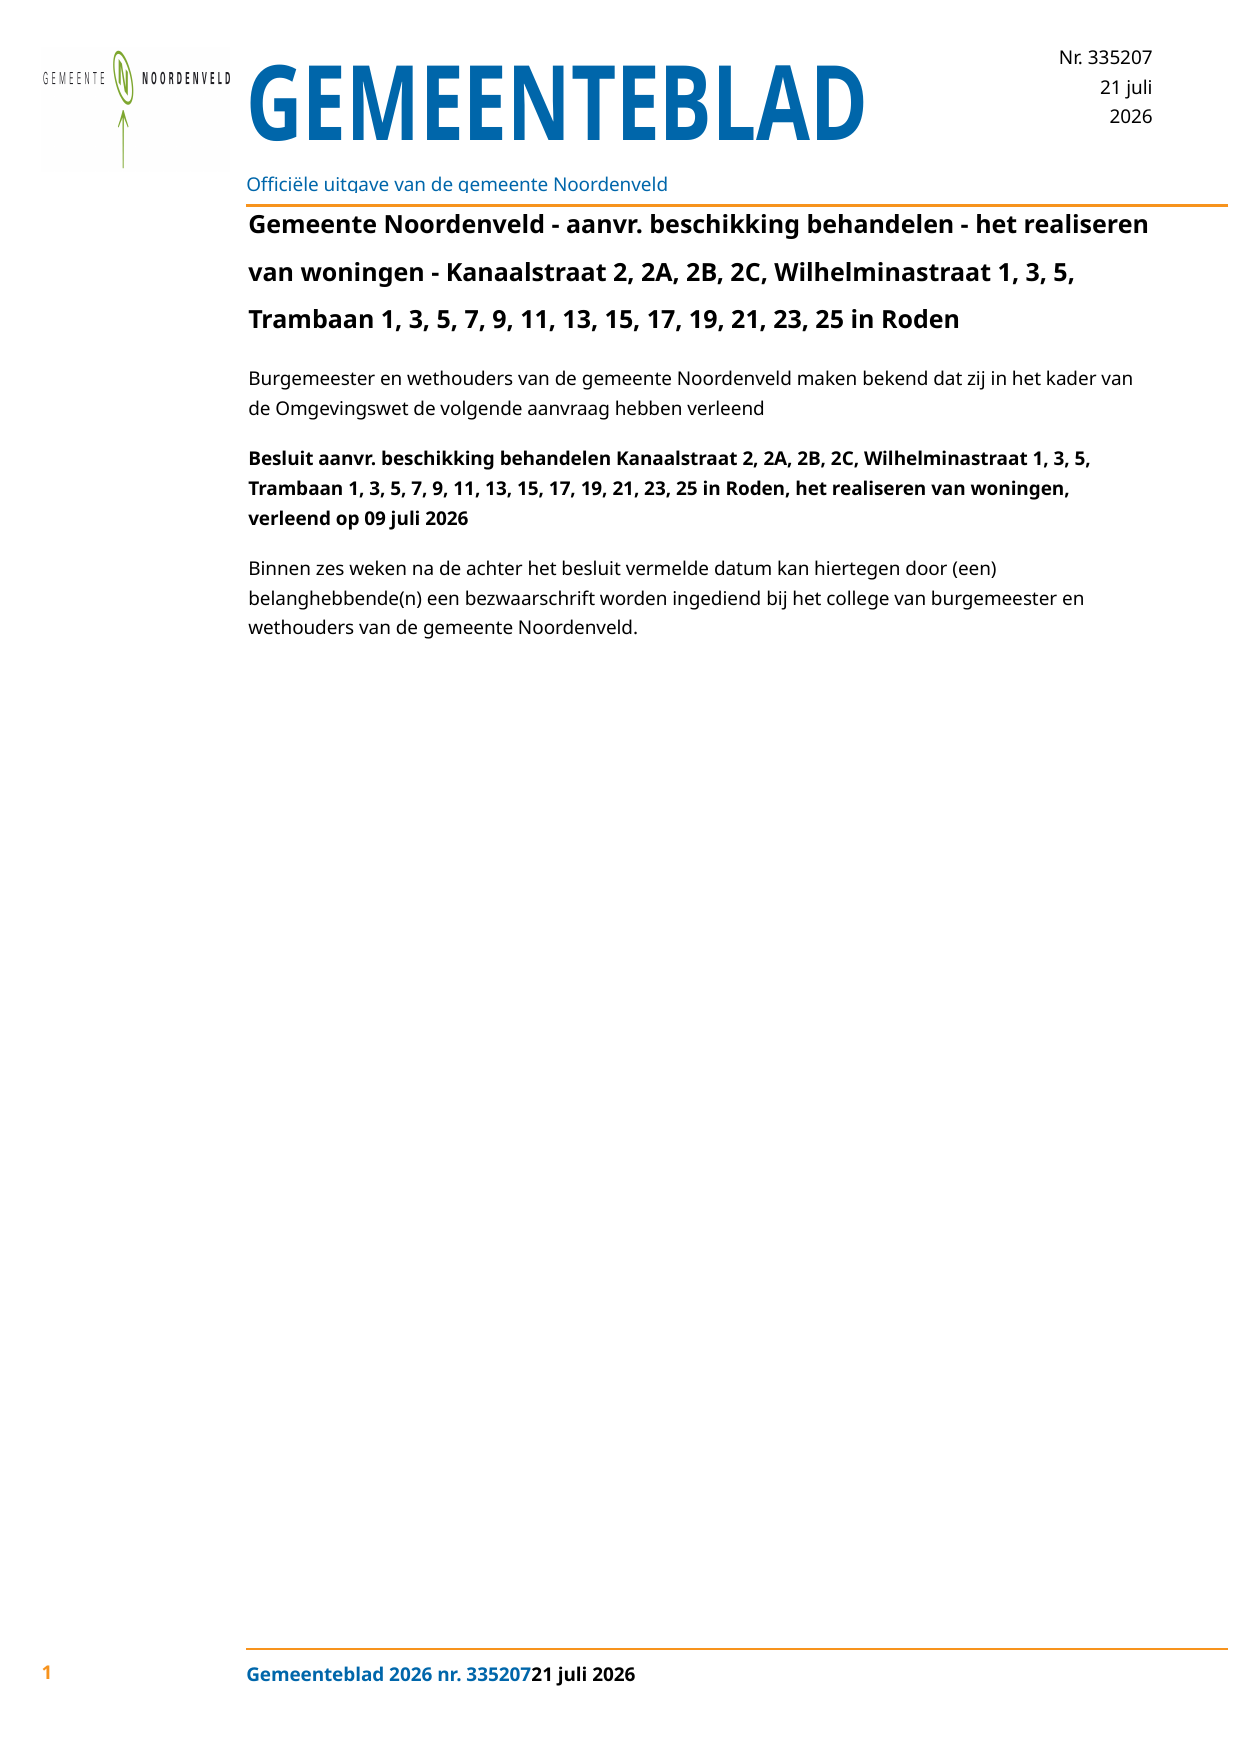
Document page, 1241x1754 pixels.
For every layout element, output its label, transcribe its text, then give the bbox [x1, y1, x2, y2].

text Burgemeester en wethouders van de gemeente Noordenveld maken bekend dat zij in het kader van de Omgevingswet de volgende aanvraag hebben verleend [248, 366, 1152, 421]
text Binnen zes weken na de achter het besluit vermelde datum kan hiertegen door (een) belanghebbende(n) een bezwaarschrift worden ingediend bij het college van burgemeester en wethouders van de gemeente Noordenveld. [248, 555, 1152, 640]
text Besluit aanvr. beschikking behandelen Kanaalstraat 2, 2A, 2B, 2C, Wilhelminastraat 1, 3, 5, Trambaan 1, 3, 5, 7, 9, 11, 13, 15, 17, 19, 21, 23, 25 in Roden, het realiseren van woningen, verleend op 09 juli 2026 [248, 446, 1152, 530]
text Gemeente Noordenveld - aanvr. beschikking behandelen - het realiseren van woningen - Kanaalstraat 2, 2A, 2B, 2C, Wilhelminastraat 1, 3, 5, Trambaan 1, 3, 5, 7, 9, 11, 13, 15, 17, 19, 21, 23, 25 in Roden [248, 207, 1152, 336]
picture [41, 47, 231, 172]
